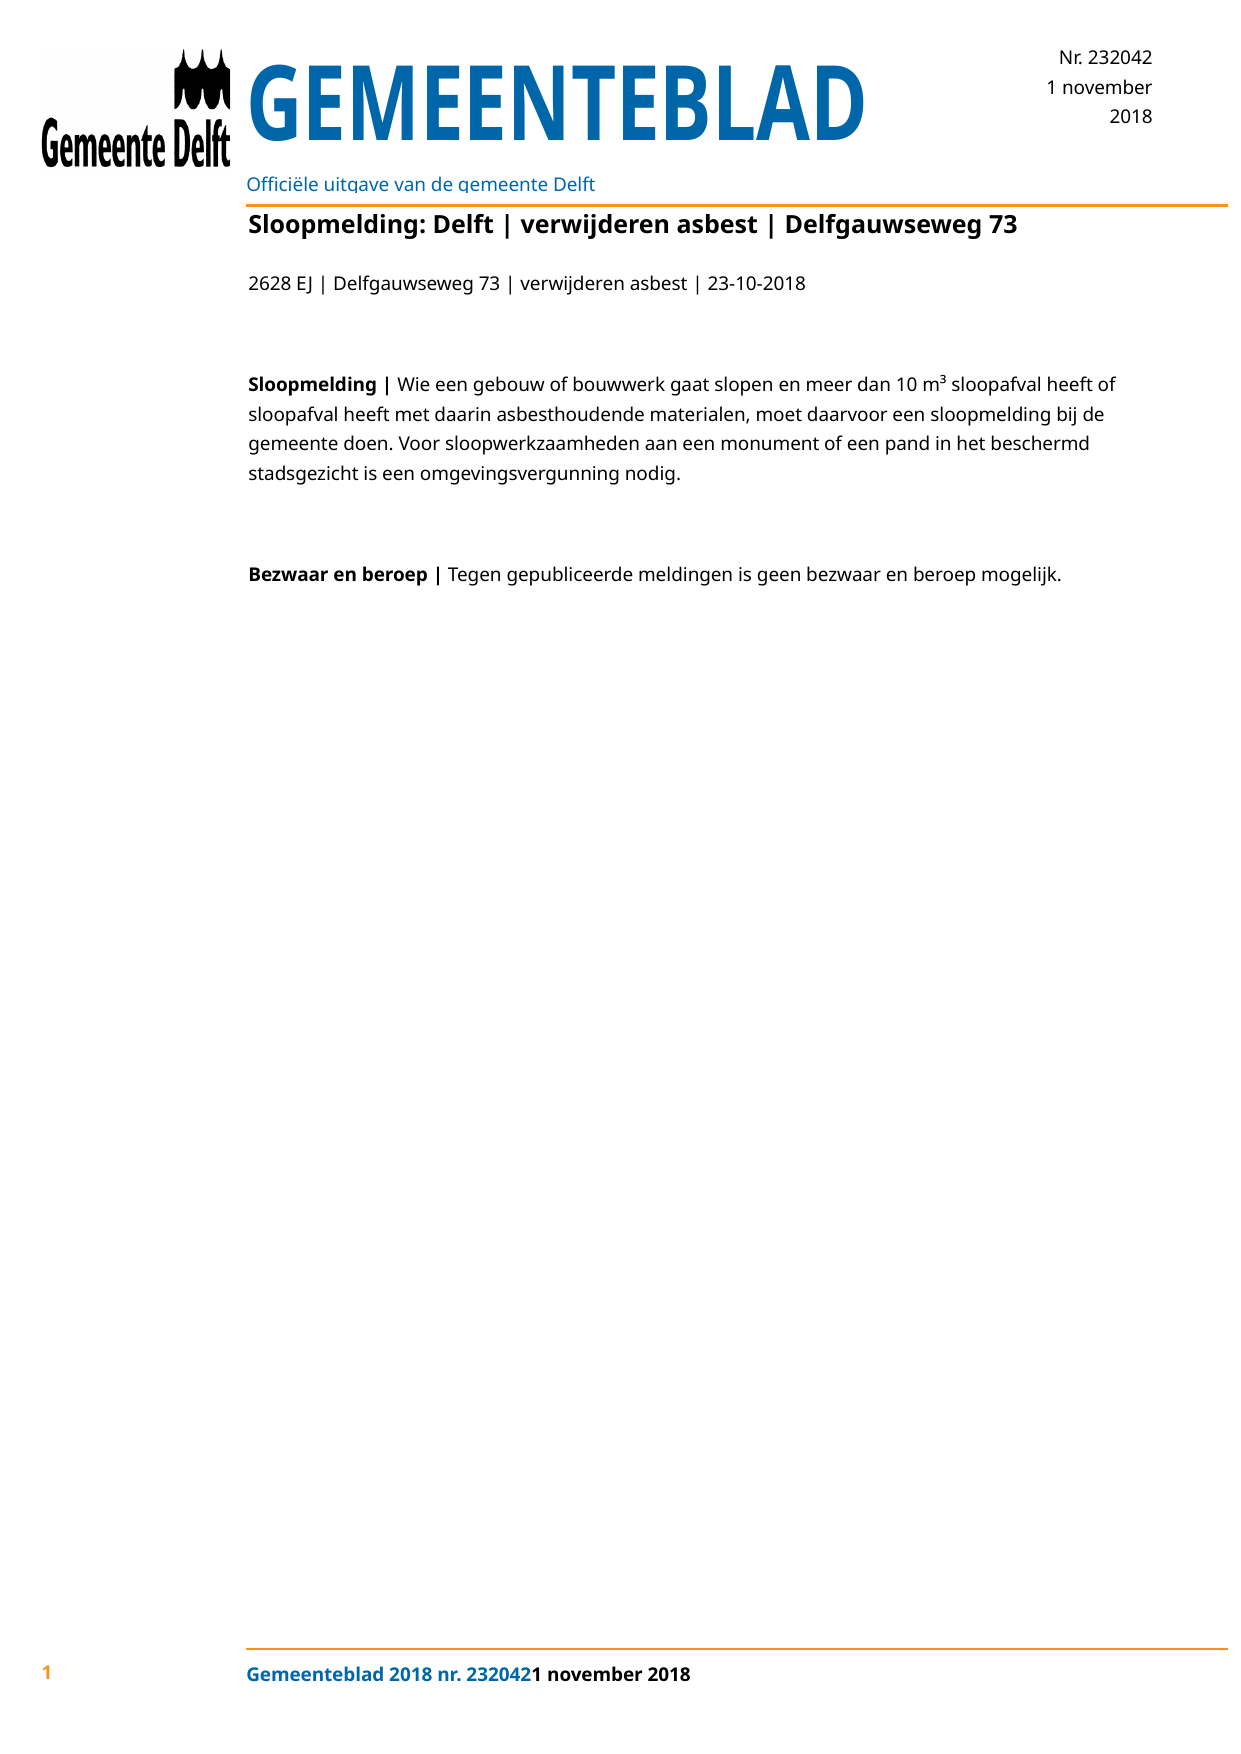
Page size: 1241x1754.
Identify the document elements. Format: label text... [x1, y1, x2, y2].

text Sloopmelding | Wie een gebouw of bouwwerk gaat slopen en meer dan 10 m³ sloopafval heeft of sloopafval heeft met daarin asbesthoudende materialen, moet daarvoor een sloopmelding bij de gemeente doen. Voor sloopwerkzaamheden aan een monument of een pand in het beschermd stadsgezicht is een omgevingsvergunning nodig. [248, 371, 1152, 486]
text Sloopmelding: Delft | verwijderen asbest | Delfgauwseweg 73 [248, 207, 1152, 241]
text 2628 EJ | Delfgauwseweg 73 | verwijderen asbest | 23-10-2018 [248, 270, 1152, 296]
picture [41, 47, 231, 172]
text Bezwaar en beroep | Tegen gepubliceerde meldingen is geen bezwaar en beroep mogelijk. [248, 561, 1152, 586]
